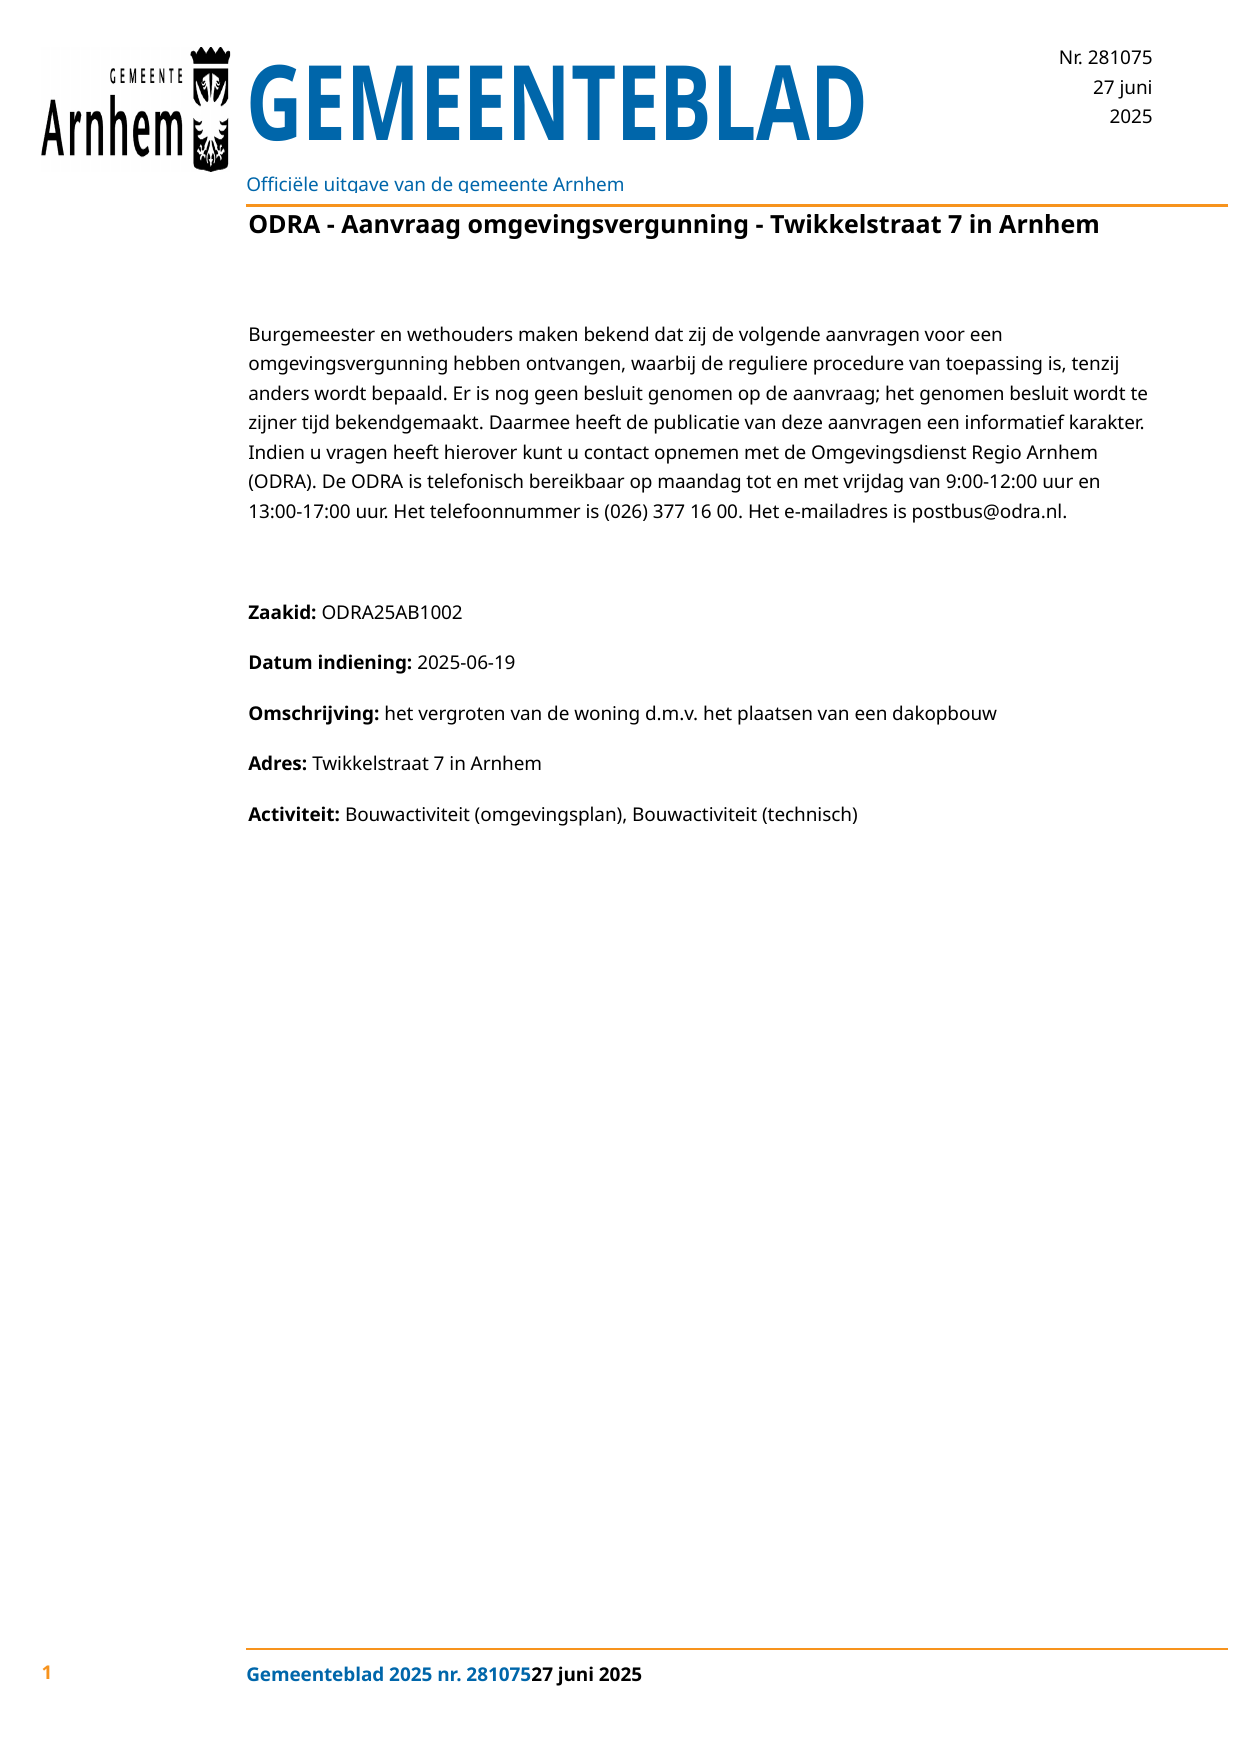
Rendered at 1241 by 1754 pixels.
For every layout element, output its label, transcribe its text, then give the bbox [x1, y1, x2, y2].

text Burgemeester en wethouders maken bekend dat zij de volgende aanvragen voor een omgevingsvergunning hebben ontvangen, waarbij de reguliere procedure van toepassing is, tenzij anders wordt bepaald. Er is nog geen besluit genomen op de aanvraag; het genomen besluit wordt te zijner tijd bekendgemaakt. Daarmee heeft de publicatie van deze aanvragen een informatief karakter. Indien u vragen heeft hierover kunt u contact opnemen met de Omgevingsdienst Regio Arnhem (ODRA). De ODRA is telefonisch bereikbaar op maandag tot en met vrijdag van 9:00-12:00 uur en 13:00-17:00 uur. Het telefoonnummer is (026) 377 16 00. Het e-mailadres is postbus@odra.nl. [248, 321, 1152, 524]
text Datum indiening: 2025-06-19 [248, 649, 1152, 675]
picture [41, 47, 231, 172]
text Zaakid: ODRA25AB1002 [248, 599, 1152, 625]
text Adres: Twikkelstraat 7 in Arnhem [248, 750, 1152, 776]
text Omschrijving: het vergroten van de woning d.m.v. het plaatsen van een dakopbouw [248, 700, 1152, 726]
text ODRA - Aanvraag omgevingsvergunning - Twikkelstraat 7 in Arnhem [248, 207, 1152, 241]
text Activiteit: Bouwactiviteit (omgevingsplan), Bouwactiviteit (technisch) [248, 801, 1152, 826]
